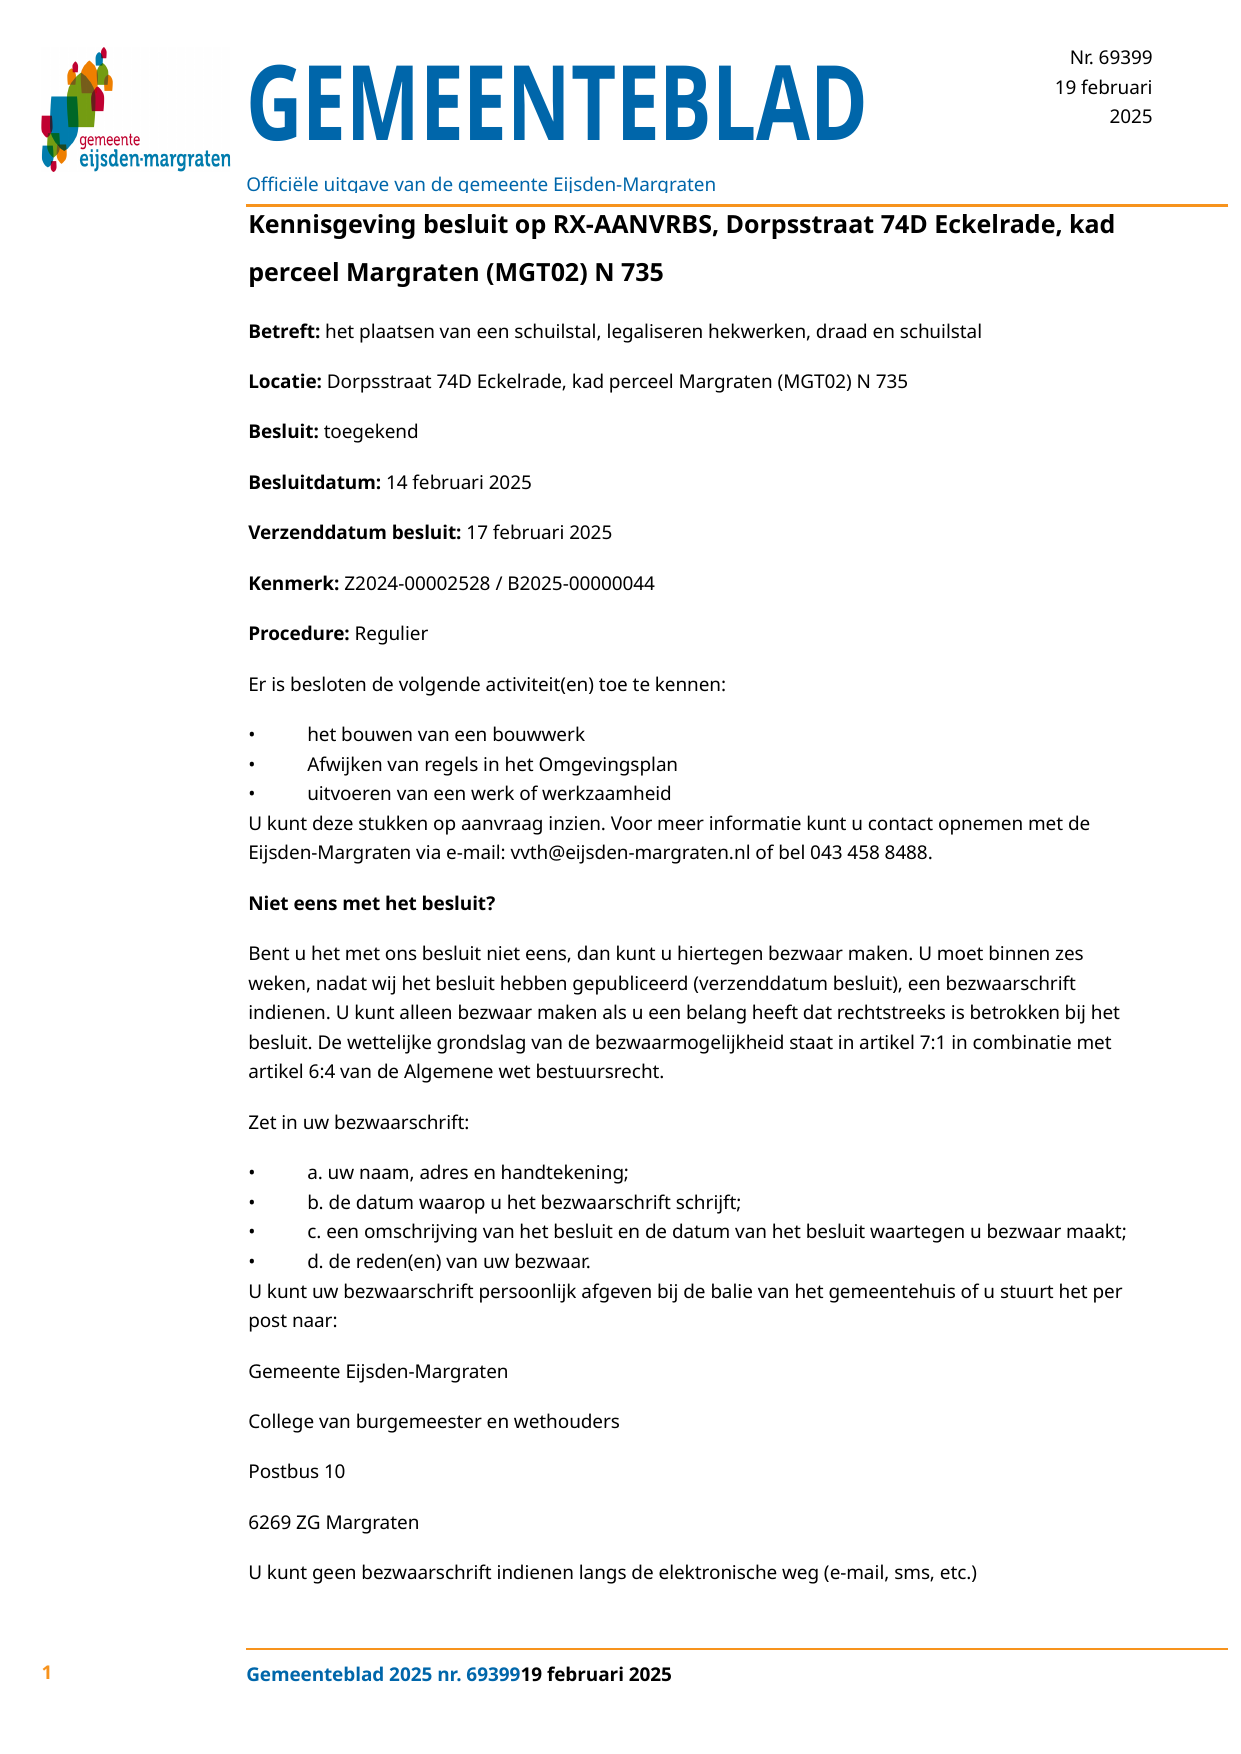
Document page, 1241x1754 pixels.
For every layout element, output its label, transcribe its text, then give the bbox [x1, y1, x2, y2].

text College van burgemeester en wethouders [248, 1408, 1152, 1434]
text Gemeente Eijsden-Margraten [248, 1358, 1152, 1384]
text Locatie: Dorpsstraat 74D Eckelrade, kad perceel Margraten (MGT02) N 735 [248, 368, 1152, 394]
list d. de reden(en) van uw bezwaar. [248, 1248, 1152, 1274]
text Verzenddatum besluit: 17 februari 2025 [248, 519, 1152, 545]
text Procedure: Regulier [248, 620, 1152, 646]
text U kunt uw bezwaarschrift persoonlijk afgeven bij de balie van het gemeentehuis of u stuurt het per post naar: [248, 1278, 1152, 1333]
text U kunt deze stukken op aanvraag inzien. Voor meer informatie kunt u contact opnemen met de Eijsden-Margraten via e-mail: vvth@eijsden-margraten.nl of bel 043 458 8488. [248, 810, 1152, 865]
text Er is besloten de volgende activiteit(en) toe te kennen: [248, 671, 1152, 697]
list c. een omschrijving van het besluit en de datum van het besluit waartegen u bezwaar maakt; [248, 1219, 1152, 1244]
text U kunt geen bezwaarschrift indienen langs de elektronische weg (e-mail, sms, etc.) [248, 1559, 1152, 1585]
text Kennisgeving besluit op RX-AANVRBS, Dorpsstraat 74D Eckelrade, kad perceel Margraten (MGT02) N 735 [248, 207, 1152, 288]
list a. uw naam, adres en handtekening; [248, 1159, 1152, 1185]
text Postbus 10 [248, 1459, 1152, 1484]
text Besluit: toegekend [248, 419, 1152, 444]
picture [41, 47, 231, 172]
text Zet in uw bezwaarschrift: [248, 1109, 1152, 1135]
text Bent u het met ons besluit niet eens, dan kunt u hiertegen bezwaar maken. U moet binnen zes weken, nadat wij het besluit hebben gepubliceerd (verzenddatum besluit), een bezwaarschrift indienen. U kunt alleen bezwaar maken als u een belang heeft dat rechtstreeks is betrokken bij het besluit. De wettelijke grondslag van de bezwaarmogelijkheid staat in artikel 7:1 in combinatie met artikel 6:4 van de Algemene wet bestuursrecht. [248, 940, 1152, 1084]
text Kenmerk: Z2024-00002528 / B2025-00000044 [248, 570, 1152, 596]
text Betreft: het plaatsen van een schuilstal, legaliseren hekwerken, draad en schuilstal [248, 318, 1152, 344]
list Afwijken van regels in het Omgevingsplan [248, 751, 1152, 777]
text 6269 ZG Margraten [248, 1509, 1152, 1535]
text Besluitdatum: 14 februari 2025 [248, 469, 1152, 495]
list het bouwen van een bouwwerk [248, 721, 1152, 747]
list uitvoeren van een werk of werkzaamheid [248, 780, 1152, 806]
list b. de datum waarop u het bezwaarschrift schrijft; [248, 1189, 1152, 1215]
text Niet eens met het besluit? [248, 890, 1152, 916]
